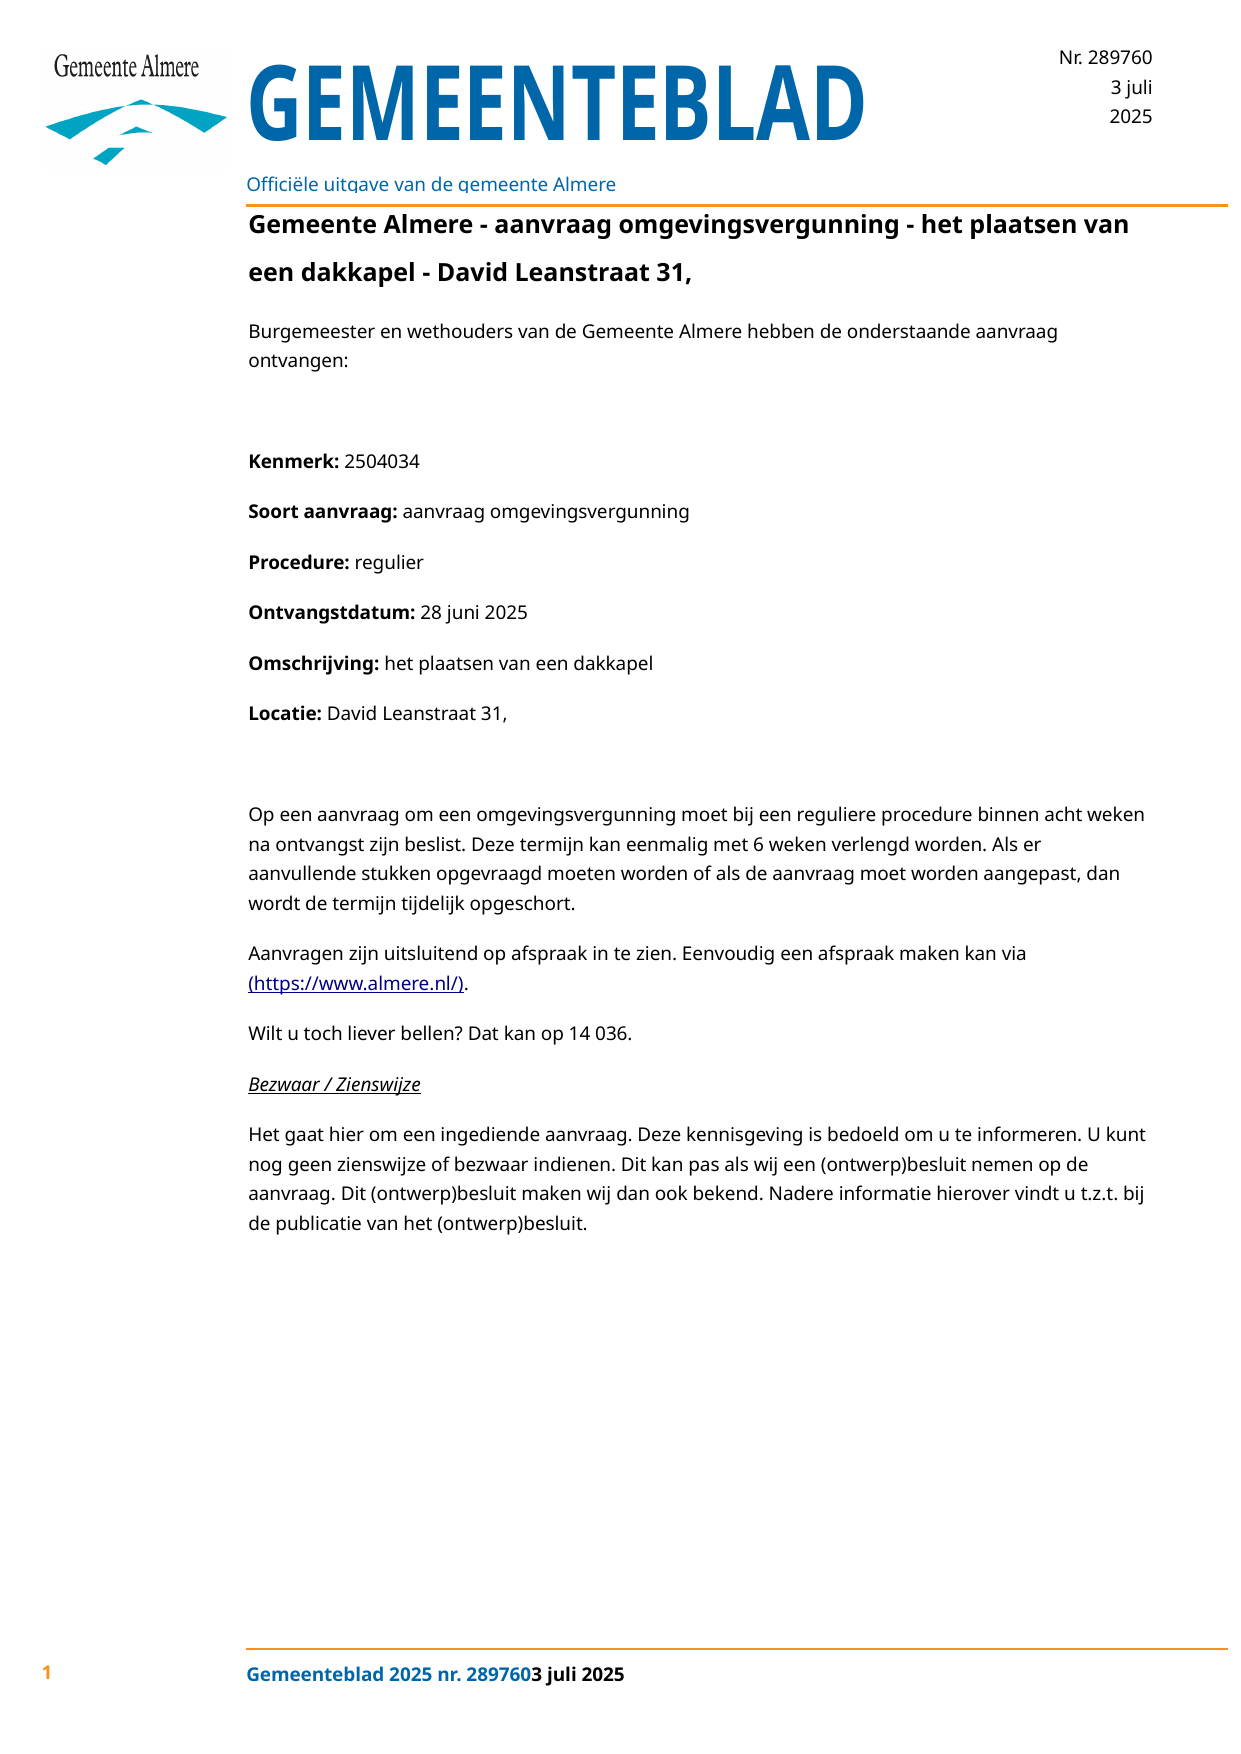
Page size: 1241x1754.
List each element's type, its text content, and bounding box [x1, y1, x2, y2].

text Aanvragen zijn uitsluitend op afspraak in te zien. Eenvoudig een afspraak maken kan via (https://www.almere.nl/). [248, 940, 1152, 996]
text Bezwaar / Zienswijze [248, 1071, 1152, 1097]
text Burgemeester en wethouders van de Gemeente Almere hebben de onderstaande aanvraag ontvangen: [248, 318, 1152, 373]
picture [41, 47, 231, 172]
text Het gaat hier om een ingediende aanvraag. Deze kennisgeving is bedoeld om u te informeren. U kunt nog geen zienswijze of bezwaar indienen. Dit kan pas als wij een (ontwerp)besluit nemen op de aanvraag. Dit (ontwerp)besluit maken wij dan ook bekend. Nadere informatie hierover vindt u t.z.t. bij de publicatie van het (ontwerp)besluit. [248, 1121, 1152, 1236]
text Omschrijving: het plaatsen van een dakkapel [248, 650, 1152, 676]
text Kenmerk: 2504034 [248, 448, 1152, 474]
text Op een aanvraag om een omgevingsvergunning moet bij een reguliere procedure binnen acht weken na ontvangst zijn beslist. Deze termijn kan eenmalig met 6 weken verlengd worden. Als er aanvullende stukken opgevraagd moeten worden of als de aanvraag moet worden aangepast, dan wordt de termijn tijdelijk opgeschort. [248, 801, 1152, 916]
text Locatie: David Leanstraat 31, [248, 700, 1152, 726]
text Soort aanvraag: aanvraag omgevingsvergunning [248, 499, 1152, 524]
text Ontvangstdatum: 28 juni 2025 [248, 599, 1152, 625]
text Gemeente Almere - aanvraag omgevingsvergunning - het plaatsen van een dakkapel - David Leanstraat 31, [248, 207, 1152, 288]
text Procedure: regulier [248, 549, 1152, 575]
text Wilt u toch liever bellen? Dat kan op 14 036. [248, 1020, 1152, 1046]
